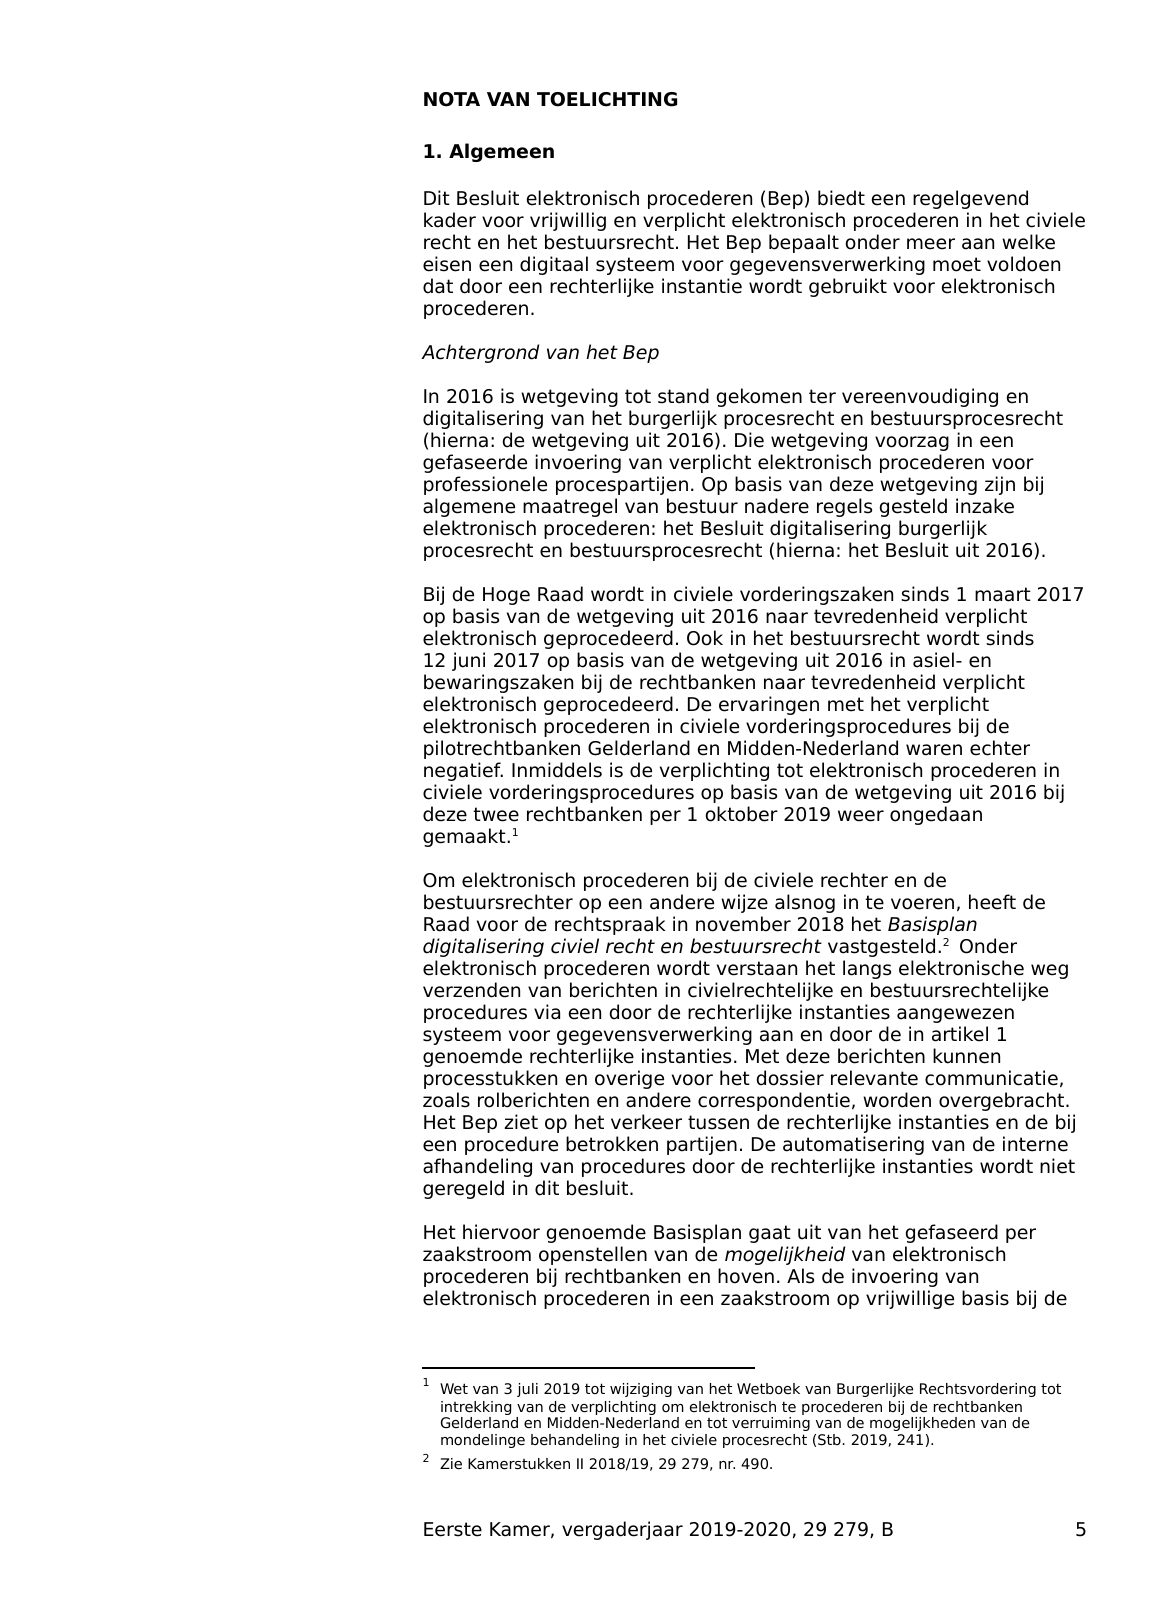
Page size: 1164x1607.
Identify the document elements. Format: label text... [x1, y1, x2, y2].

text Om elektronisch procederen bij de civiele rechter en de bestuursrechter op een andere wijze alsnog in te voeren, heeft de Raad voor de rechtspraak in november 2018 het Basisplan digitalisering civiel recht en bestuursrecht vastgesteld. Onder elektronisch procederen wordt verstaan het langs elektronische weg verzenden van berichten in civielrechtelijke en bestuursrechtelijke procedures via een door de rechterlijke instanties aangewezen systeem voor gegevensverwerking aan en door de in artikel 1 genoemde rechterlijke instanties. Met deze berichten kunnen processtukken en overige voor het dossier relevante communicatie, zoals rolberichten en andere correspondentie, worden overgebracht. Het Bep ziet op het verkeer tussen de rechterlijke instanties en de bij een procedure betrokken partijen. De automatisering van de interne afhandeling van procedures door de rechterlijke instanties wordt niet geregeld in dit besluit. [422, 870, 1087, 1200]
text Bij de Hoge Raad wordt in civiele vorderingszaken sinds 1 maart 2017 op basis van de wetgeving uit 2016 naar tevredenheid verplicht elektronisch geprocedeerd. Ook in het bestuursrecht wordt sinds 12 juni 2017 op basis van de wetgeving uit 2016 in asiel- en bewaringszaken bij de rechtbanken naar tevredenheid verplicht elektronisch geprocedeerd. De ervaringen met het verplicht elektronisch procederen in civiele vorderingsprocedures bij de pilotrechtbanken Gelderland en Midden-Nederland waren echter negatief. Inmiddels is de verplichting tot elektronisch procederen in civiele vorderingsprocedures op basis van de wetgeving uit 2016 bij deze twee rechtbanken per 1 oktober 2019 weer ongedaan gemaakt. [422, 584, 1087, 848]
text In 2016 is wetgeving tot stand gekomen ter vereenvoudiging en digitalisering van het burgerlijk procesrecht en bestuursprocesrecht (hierna: de wetgeving uit 2016). Die wetgeving voorzag in een gefaseerde invoering van verplicht elektronisch procederen voor professionele procespartijen. Op basis van deze wetgeving zijn bij algemene maatregel van bestuur nadere regels gesteld inzake elektronisch procederen: het Besluit digitalisering burgerlijk procesrecht en bestuursprocesrecht (hierna: het Besluit uit 2016). [422, 386, 1087, 562]
subtitle 1. Algemeen [422, 141, 1087, 163]
subtitle NOTA VAN TOELICHTING [422, 89, 1087, 111]
text Het hiervoor genoemde Basisplan gaat uit van het gefaseerd per zaakstroom openstellen van de mogelijkheid van elektronisch procederen bij rechtbanken en hoven. Als de invoering van elektronisch procederen in een zaakstroom op vrijwillige basis bij de [422, 1222, 1087, 1310]
text Zie Kamerstukken II 2018/19, 29 279, nr. 490. [422, 1452, 1087, 1474]
text Wet van 3 juli 2019 tot wijziging van het Wetboek van Burgerlijke Rechtsvordering tot intrekking van de verplichting om elektronisch te procederen bij de rechtbanken Gelderland en Midden-Nederland en tot verruiming van de mogelijkheden van de mondelinge behandeling in het civiele procesrecht (Stb. 2019, 241). [422, 1377, 1087, 1449]
subtitle Achtergrond van het Bep [422, 342, 1087, 364]
text Dit Besluit elektronisch procederen (Bep) biedt een regelgevend kader voor vrijwillig en verplicht elektronisch procederen in het civiele recht en het bestuursrecht. Het Bep bepaalt onder meer aan welke eisen een digitaal systeem voor gegevensverwerking moet voldoen dat door een rechterlijke instantie wordt gebruikt voor elektronisch procederen. [422, 188, 1087, 320]
